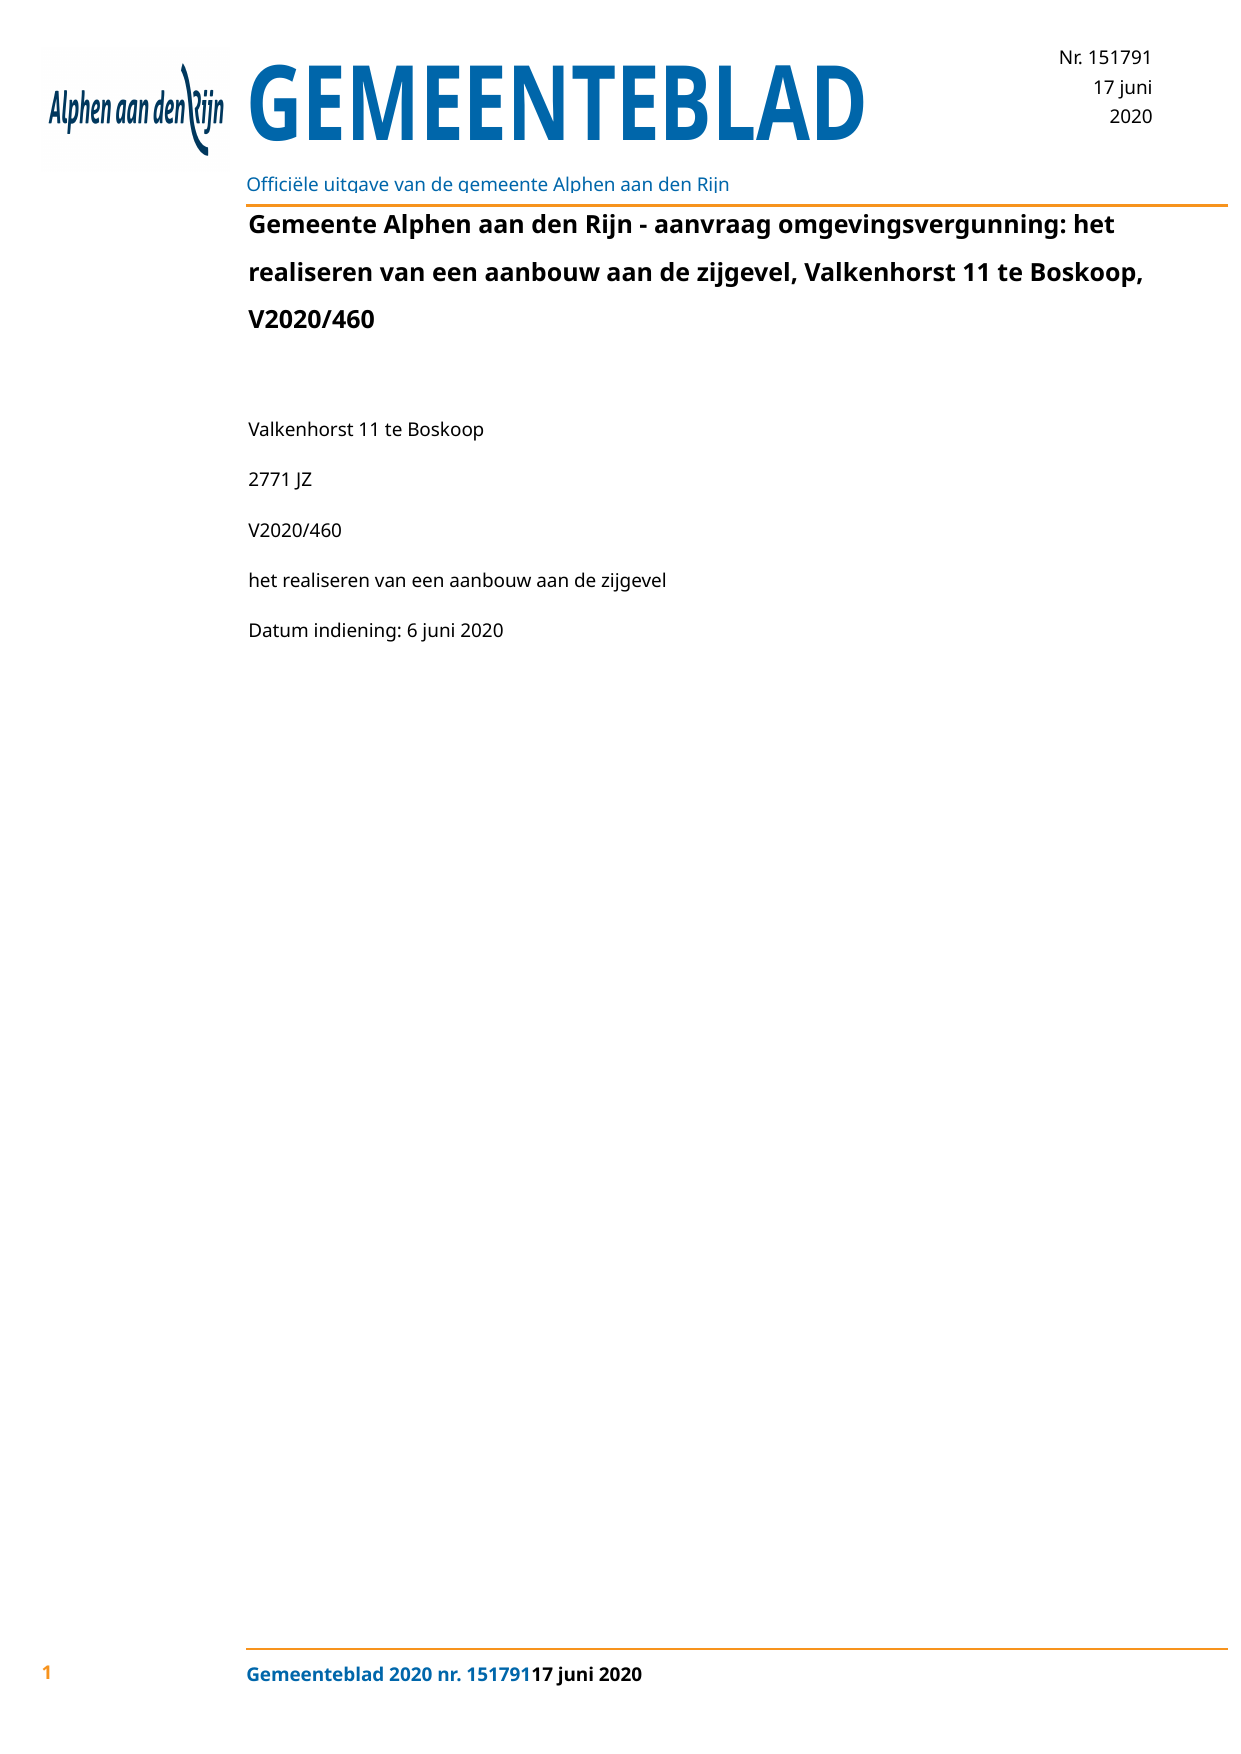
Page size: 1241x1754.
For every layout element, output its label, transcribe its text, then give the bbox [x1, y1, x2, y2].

text Valkenhorst 11 te Boskoop [248, 416, 1152, 442]
text V2020/460 [248, 517, 1152, 542]
text Datum indiening: 6 juni 2020 [248, 618, 1152, 643]
picture [41, 47, 231, 172]
text Gemeente Alphen aan den Rijn - aanvraag omgevingsvergunning: het realiseren van een aanbouw aan de zijgevel, Valkenhorst 11 te Boskoop, V2020/460 [248, 207, 1152, 336]
text 2771 JZ [248, 466, 1152, 492]
text het realiseren van een aanbouw aan de zijgevel [248, 567, 1152, 593]
